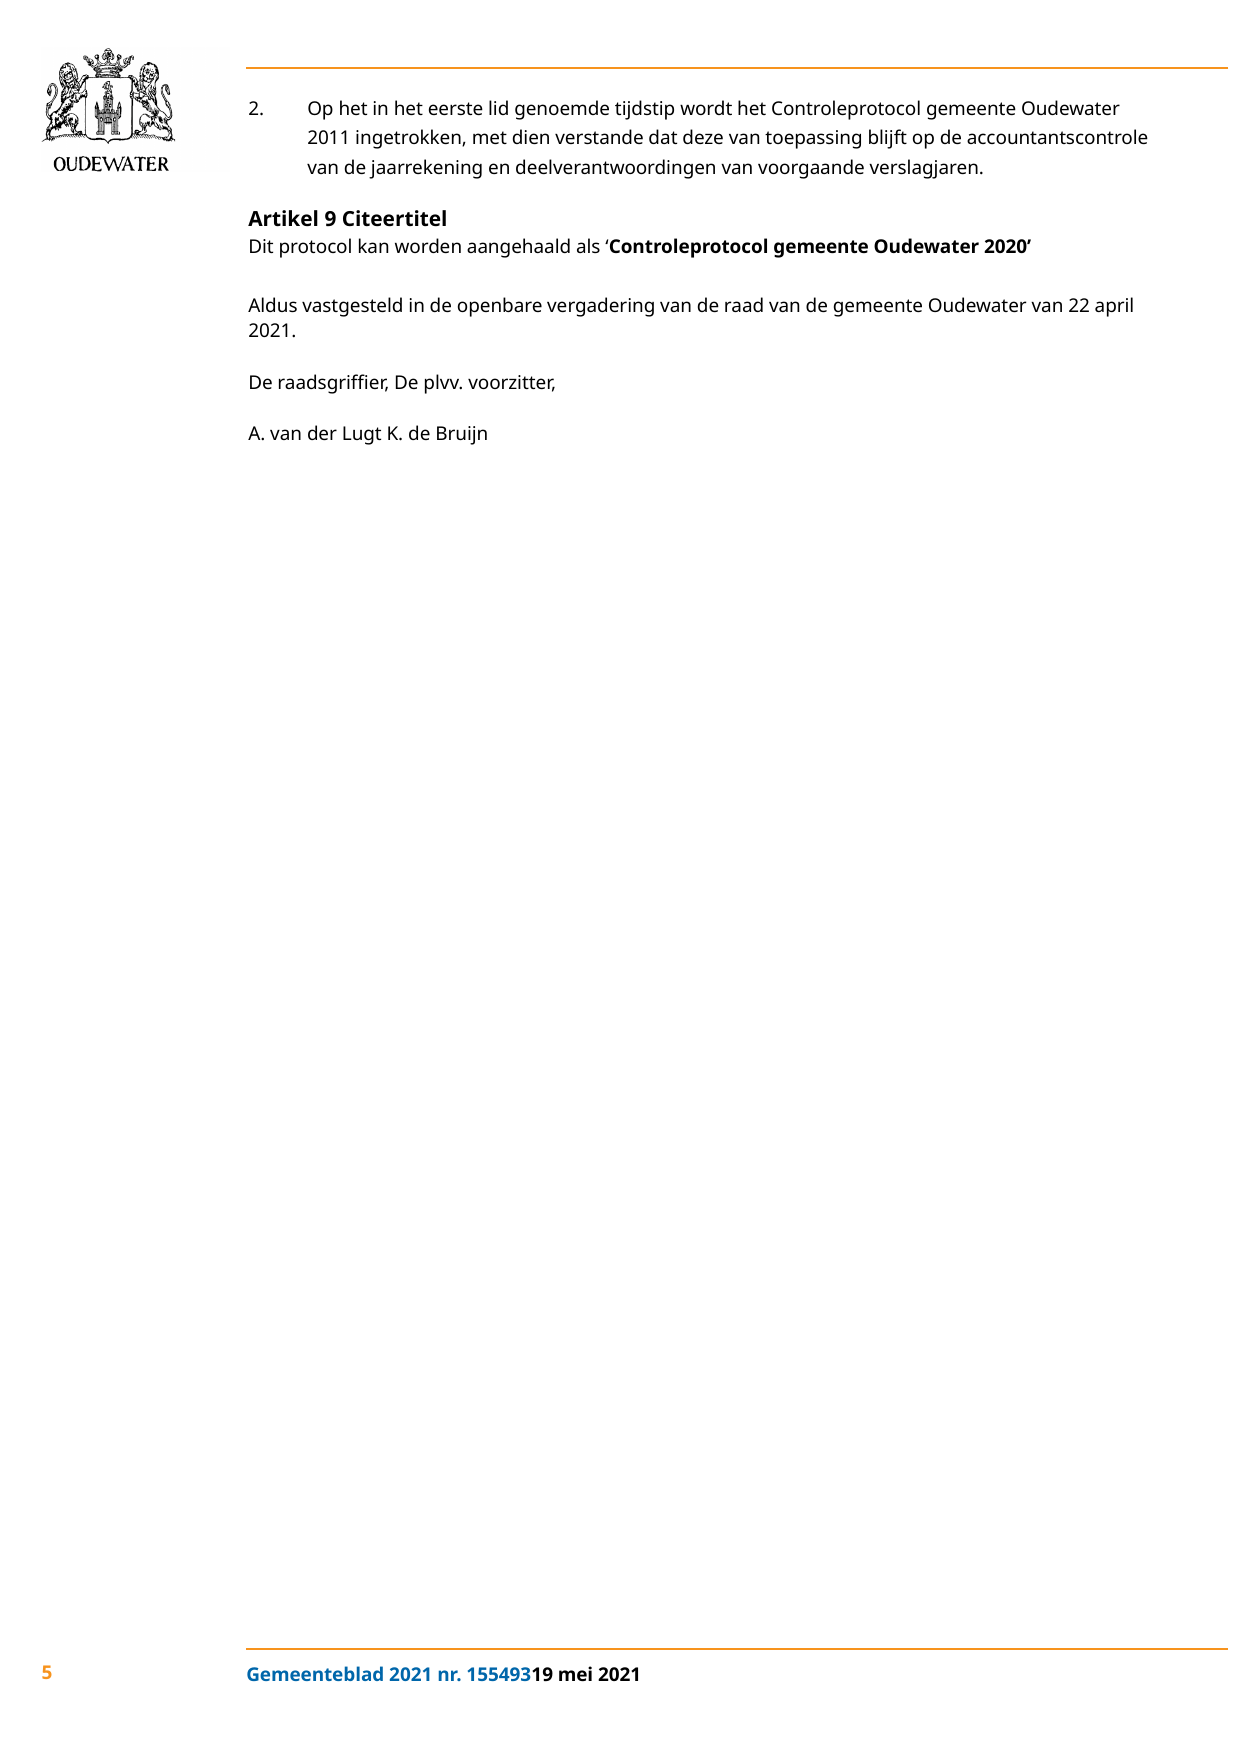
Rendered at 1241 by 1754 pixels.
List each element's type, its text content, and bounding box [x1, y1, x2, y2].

text A. van der Lugt K. de Bruijn [248, 421, 1152, 446]
picture [41, 47, 231, 172]
text Artikel 9 Citeertitel [248, 204, 1152, 233]
text Aldus vastgesteld in de openbare vergadering van de raad van de gemeente Oudewater van 22 april 2021. [248, 292, 1152, 343]
text De raadsgriffier, De plvv. voorzitter, [248, 369, 1152, 395]
text Dit protocol kan worden aangehaald als ‘Controleprotocol gemeente Oudewater 2020’ [248, 233, 1152, 258]
list Op het in het eerste lid genoemde tijdstip wordt het Controleprotocol gemeente Oudewater 2011 ingetrokken, met dien verstande dat deze van toepassing blijft op de accountantscontrole van de jaarrekening en deelverantwoordingen van voorgaande verslagjaren. [248, 95, 1152, 180]
